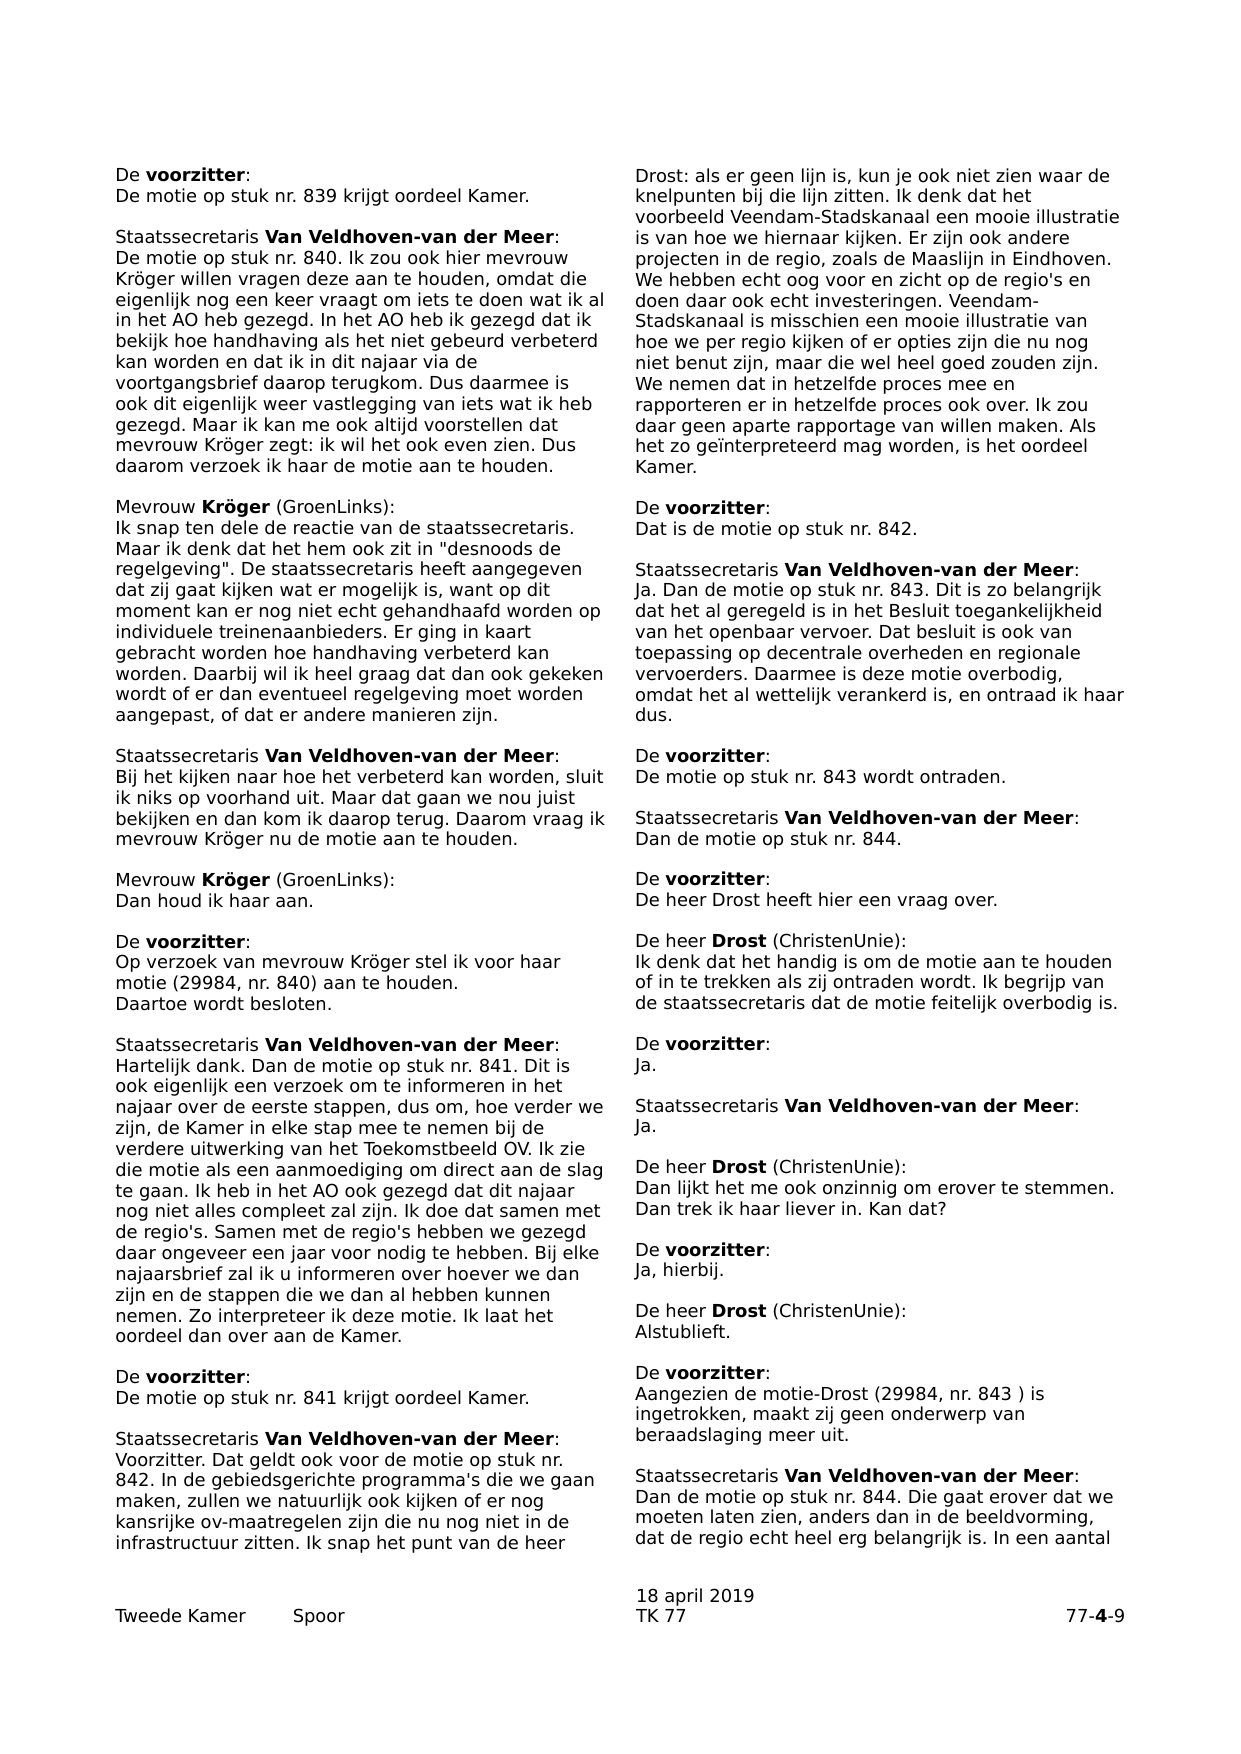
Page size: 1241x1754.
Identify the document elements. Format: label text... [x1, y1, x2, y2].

text Dat is de motie op stuk nr. 842. [635, 518, 1125, 539]
text De voorzitter: [115, 931, 605, 952]
text Ik snap ten dele de reactie van de staatssecretaris. Maar ik denk dat het hem ook zit in "desnoods de regelgeving". De staatssecretaris heeft aangegeven dat zij gaat kijken wat er mogelijk is, want op dit moment kan er nog niet echt gehandhaafd worden op individuele treinenaanbieders. Er ging in kaart gebracht worden hoe handhaving verbeterd kan worden. Daarbij wil ik heel graag dat dan ook gekeken wordt of er dan eventueel regelgeving moet worden aangepast, of dat er andere manieren zijn. [115, 517, 605, 726]
text Bij het kijken naar hoe het verbeterd kan worden, sluit ik niks op voorhand uit. Maar dat gaan we nou juist bekijken en dan kom ik daarop terug. Daarom vraag ik mevrouw Kröger nu de motie aan te houden. [115, 767, 605, 850]
text De voorzitter: [635, 498, 1125, 518]
text De motie op stuk nr. 840. Ik zou ook hier mevrouw Kröger willen vragen deze aan te houden, omdat die eigenlijk nog een keer vraagt om iets te doen wat ik al in het AO heb gezegd. In het AO heb ik gezegd dat ik bekijk hoe handhaving als het niet gebeurd verbeterd kan worden en dat ik in dit najaar via de voortgangsbrief daarop terugkom. Dus daarmee is ook dit eigenlijk weer vastlegging van iets wat ik heb gezegd. Maar ik kan me ook altijd voorstellen dat mevrouw Kröger zegt: ik wil het ook even zien. Dus daarom verzoek ik haar de motie aan te houden. [115, 248, 605, 477]
text Staatssecretaris Van Veldhoven-van der Meer: [635, 559, 1125, 580]
text Hartelijk dank. Dan de motie op stuk nr. 841. Dit is ook eigenlijk een verzoek om te informeren in het najaar over de eerste stappen, dus om, hoe verder we zijn, de Kamer in elke stap mee te nemen bij de verdere uitwerking van het Toekomstbeeld OV. Ik zie die motie als een aanmoediging om direct aan de slag te gaan. Ik heb in het AO ook gezegd dat dit najaar nog niet alles compleet zal zijn. Ik doe dat samen met de regio's. Samen met de regio's hebben we gezegd daar ongeveer een jaar voor nodig te hebben. Bij elke najaarsbrief zal ik u informeren over hoever we dan zijn en de stappen die we dan al hebben kunnen nemen. Zo interpreteer ik deze motie. Ik laat het oordeel dan over aan de Kamer. [115, 1055, 605, 1347]
text De motie op stuk nr. 843 wordt ontraden. [635, 767, 1125, 787]
text Staatssecretaris Van Veldhoven-van der Meer: [115, 1035, 605, 1055]
text Ja, hierbij. [635, 1260, 1125, 1281]
text Dan houd ik haar aan. [115, 891, 605, 911]
text De heer Drost heeft hier een vraag over. [635, 890, 1125, 911]
text Staatssecretaris Van Veldhoven-van der Meer: [635, 1095, 1125, 1116]
text De motie op stuk nr. 839 krijgt oordeel Kamer. [115, 186, 605, 207]
text Ja. [635, 1116, 1125, 1137]
text Aangezien de motie-Drost (29984, nr. 843 ) is ingetrokken, maakt zij geen onderwerp van beraadslaging meer uit. [635, 1383, 1125, 1446]
text Alstublieft. [635, 1322, 1125, 1342]
text Dan de motie op stuk nr. 844. [635, 828, 1125, 849]
text Staatssecretaris Van Veldhoven-van der Meer: [635, 1466, 1125, 1486]
text De voorzitter: [115, 165, 605, 186]
text Mevrouw Kröger (GroenLinks): [115, 870, 605, 891]
text Dan de motie op stuk nr. 844. Die gaat erover dat we moeten laten zien, anders dan in de beeldvorming, dat de regio echt heel erg belangrijk is. In een aantal [635, 1486, 1125, 1549]
text Staatssecretaris Van Veldhoven-van der Meer: [115, 746, 605, 767]
text Voorzitter. Dat geldt ook voor de motie op stuk nr. 842. In de gebiedsgerichte programma's die we gaan maken, zullen we natuurlijk ook kijken of er nog kansrijke ov-maatregelen zijn die nu nog niet in de infrastructuur zitten. Ik snap het punt van de heer [115, 1449, 605, 1553]
text De heer Drost (ChristenUnie): [635, 1301, 1125, 1322]
text Ja. [635, 1054, 1125, 1075]
text De voorzitter: [635, 1034, 1125, 1054]
text Drost: als er geen lijn is, kun je ook niet zien waar de knelpunten bij die lijn zitten. Ik denk dat het voorbeeld Veendam-Stadskanaal een mooie illustratie is van hoe we hiernaar kijken. Er zijn ook andere projecten in de regio, zoals de Maaslijn in Eindhoven. We hebben echt oog voor en zicht op de regio's en doen daar ook echt investeringen. Veendam-Stadskanaal is misschien een mooie illustratie van hoe we per regio kijken of er opties zijn die nu nog niet benut zijn, maar die wel heel goed zouden zijn. We nemen dat in hetzelfde proces mee en rapporteren er in hetzelfde proces ook over. Ik zou daar geen aparte rapportage van willen maken. Als het zo geïnterpreteerd mag worden, is het oordeel Kamer. [635, 165, 1125, 478]
text Dan lijkt het me ook onzinnig om erover te stemmen. Dan trek ik haar liever in. Kan dat? [635, 1178, 1125, 1219]
text Op verzoek van mevrouw Kröger stel ik voor haar motie (29984, nr. 840) aan te houden. [115, 952, 605, 994]
text De voorzitter: [635, 1239, 1125, 1260]
text De heer Drost (ChristenUnie): [635, 931, 1125, 951]
text Mevrouw Kröger (GroenLinks): [115, 497, 605, 517]
text De voorzitter: [115, 1367, 605, 1388]
text De voorzitter: [635, 869, 1125, 890]
text De motie op stuk nr. 841 krijgt oordeel Kamer. [115, 1388, 605, 1409]
text Ik denk dat het handig is om de motie aan te houden of in te trekken als zij ontraden wordt. Ik begrijp van de staatssecretaris dat de motie feitelijk overbodig is. [635, 951, 1125, 1014]
text De voorzitter: [635, 746, 1125, 767]
text Staatssecretaris Van Veldhoven-van der Meer: [635, 807, 1125, 828]
text De voorzitter: [635, 1362, 1125, 1383]
text Ja. Dan de motie op stuk nr. 843. Dit is zo belangrijk dat het al geregeld is in het Besluit toegankelijkheid van het openbaar vervoer. Dat besluit is ook van toepassing op decentrale overheden en regionale vervoerders. Daarmee is deze motie overbodig, omdat het al wettelijk verankerd is, en ontraad ik haar dus. [635, 580, 1125, 726]
text Staatssecretaris Van Veldhoven-van der Meer: [115, 227, 605, 248]
text Daartoe wordt besloten. [115, 994, 605, 1015]
text De heer Drost (ChristenUnie): [635, 1157, 1125, 1178]
text Staatssecretaris Van Veldhoven-van der Meer: [115, 1429, 605, 1449]
